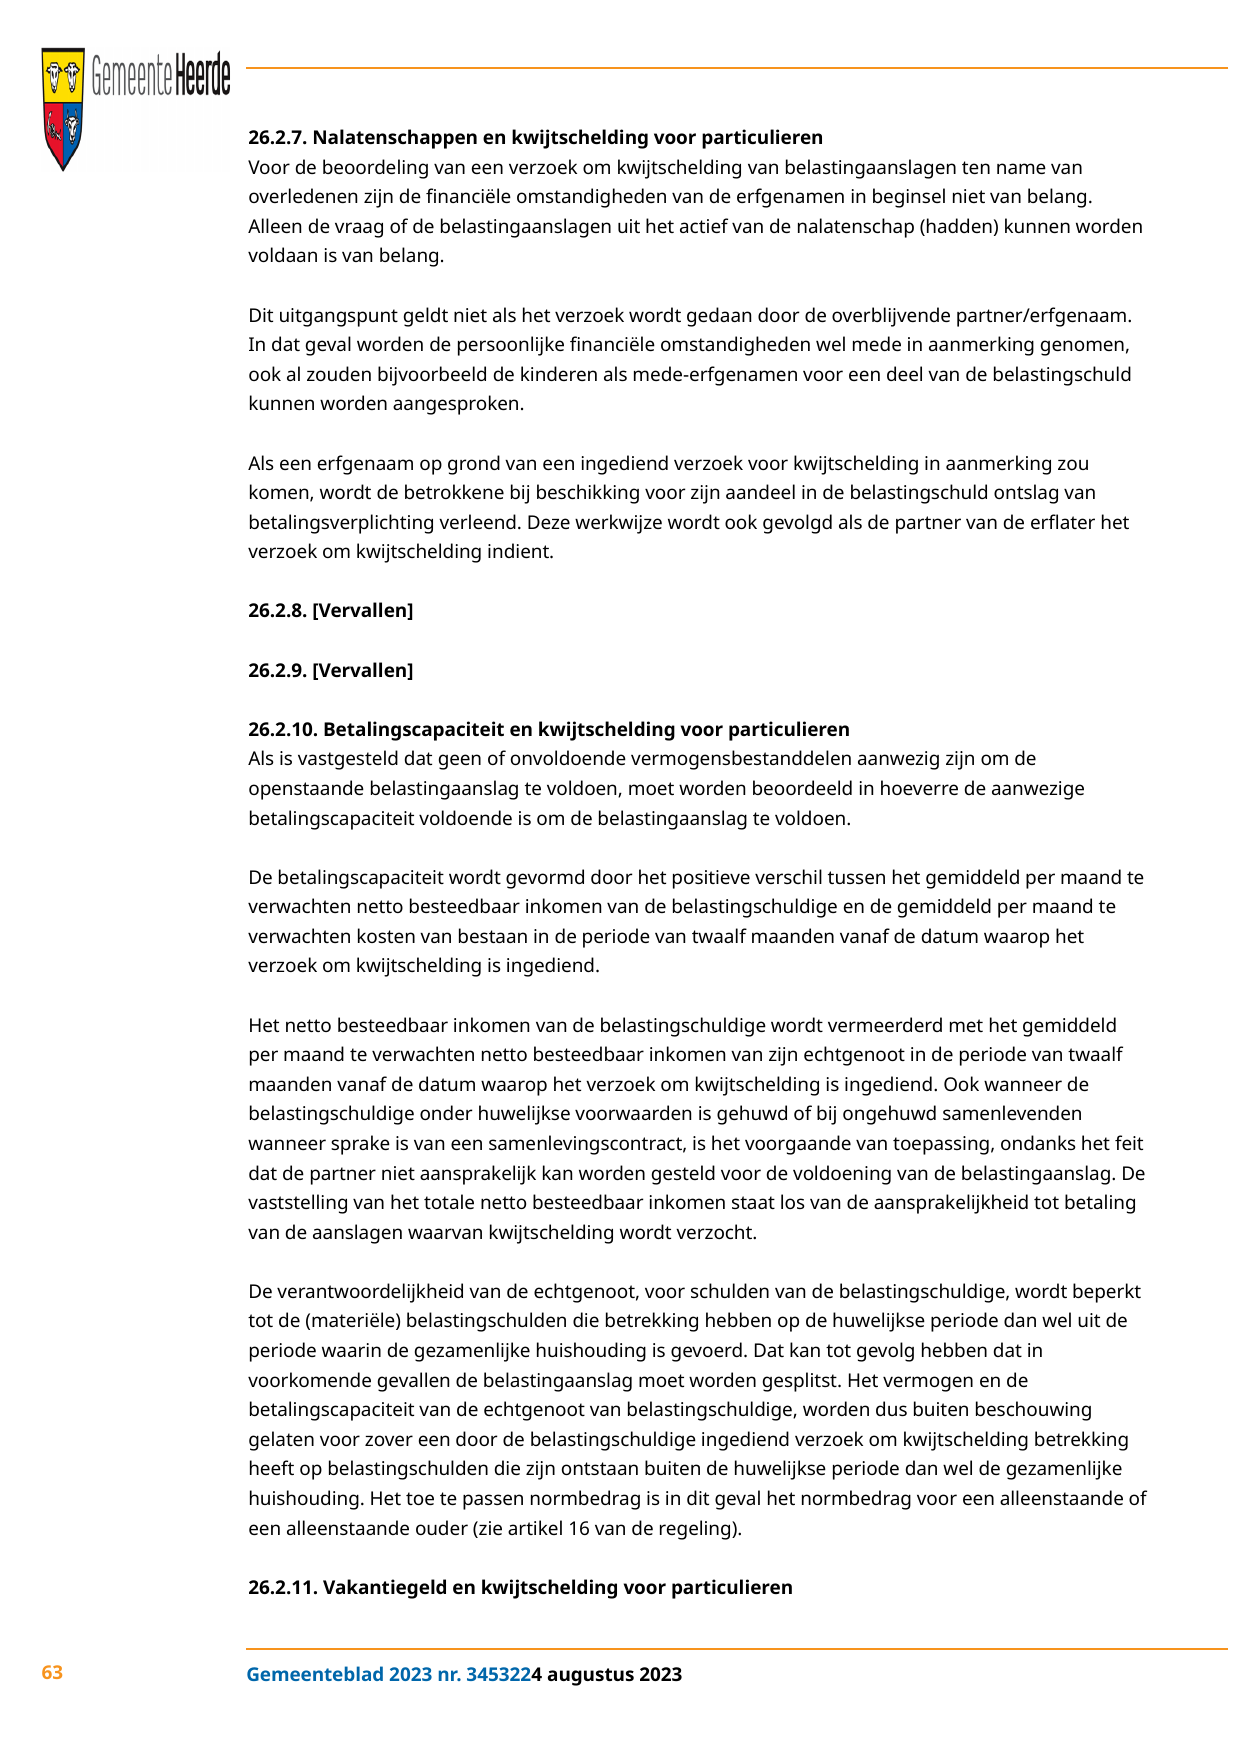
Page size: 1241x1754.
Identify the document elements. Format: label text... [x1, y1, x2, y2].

text 26.2.11. Vakantiegeld en kwijtschelding voor particulieren [248, 1574, 1152, 1600]
picture [41, 47, 231, 172]
text 26.2.8. [Vervallen] [248, 598, 1152, 623]
text Als is vastgesteld dat geen of onvoldoende vermogensbestanddelen aanwezig zijn om de openstaande belastingaanslag te voldoen, moet worden beoordeeld in hoeverre de aanwezige betalingscapaciteit voldoende is om de belastingaanslag te voldoen. [248, 746, 1152, 831]
text Dit uitgangspunt geldt niet als het verzoek wordt gedaan door de overblijvende partner/erfgenaam. In dat geval worden de persoonlijke financiële omstandigheden wel mede in aanmerking genomen, ook al zouden bijvoorbeeld de kinderen als mede-erfgenamen voor een deel van de belastingschuld kunnen worden aangesproken. [248, 302, 1152, 416]
text Als een erfgenaam op grond van een ingediend verzoek voor kwijtschelding in aanmerking zou komen, wordt de betrokkene bij beschikking voor zijn aandeel in de belastingschuld ontslag van betalingsverplichting verleend. Deze werkwijze wordt ook gevolgd als de partner van de erflater het verzoek om kwijtschelding indient. [248, 450, 1152, 564]
text 26.2.7. Nalatenschappen en kwijtschelding voor particulieren [248, 124, 1152, 150]
text Voor de beoordeling van een verzoek om kwijtschelding van belastingaanslagen ten name van overledenen zijn de financiële omstandigheden van de erfgenamen in beginsel niet van belang. Alleen de vraag of de belastingaanslagen uit het actief van de nalatenschap (hadden) kunnen worden voldaan is van belang. [248, 154, 1152, 268]
text 26.2.9. [Vervallen] [248, 657, 1152, 683]
text Het netto besteedbaar inkomen van de belastingschuldige wordt vermeerderd met het gemiddeld per maand te verwachten netto besteedbaar inkomen van zijn echtgenoot in de periode van twaalf maanden vanaf de datum waarop het verzoek om kwijtschelding is ingediend. Ook wanneer de belastingschuldige onder huwelijkse voorwaarden is gehuwd of bij ongehuwd samenlevenden wanneer sprake is van een samenlevingscontract, is het voorgaande van toepassing, ondanks het feit dat de partner niet aansprakelijk kan worden gesteld voor de voldoening van de belastingaanslag. De vaststelling van het totale netto besteedbaar inkomen staat los van de aansprakelijkheid tot betaling van de aanslagen waarvan kwijtschelding wordt verzocht. [248, 1012, 1152, 1245]
text De betalingscapaciteit wordt gevormd door het positieve verschil tussen het gemiddeld per maand te verwachten netto besteedbaar inkomen van de belastingschuldige en de gemiddeld per maand te verwachten kosten van bestaan in de periode van twaalf maanden vanaf de datum waarop het verzoek om kwijtschelding is ingediend. [248, 864, 1152, 978]
text 26.2.10. Betalingscapaciteit en kwijtschelding voor particulieren [248, 716, 1152, 742]
text De verantwoordelijkheid van de echtgenoot, voor schulden van de belastingschuldige, wordt beperkt tot de (materiële) belastingschulden die betrekking hebben op de huwelijkse periode dan wel uit de periode waarin de gezamenlijke huishouding is gevoerd. Dat kan tot gevolg hebben dat in voorkomende gevallen de belastingaanslag moet worden gesplitst. Het vermogen en de betalingscapaciteit van de echtgenoot van belastingschuldige, worden dus buiten beschouwing gelaten voor zover een door de belastingschuldige ingediend verzoek om kwijtschelding betrekking heeft op belastingschulden die zijn ontstaan buiten de huwelijkse periode dan wel de gezamenlijke huishouding. Het toe te passen normbedrag is in dit geval het normbedrag voor een alleenstaande of een alleenstaande ouder (zie artikel 16 van de regeling). [248, 1278, 1152, 1541]
